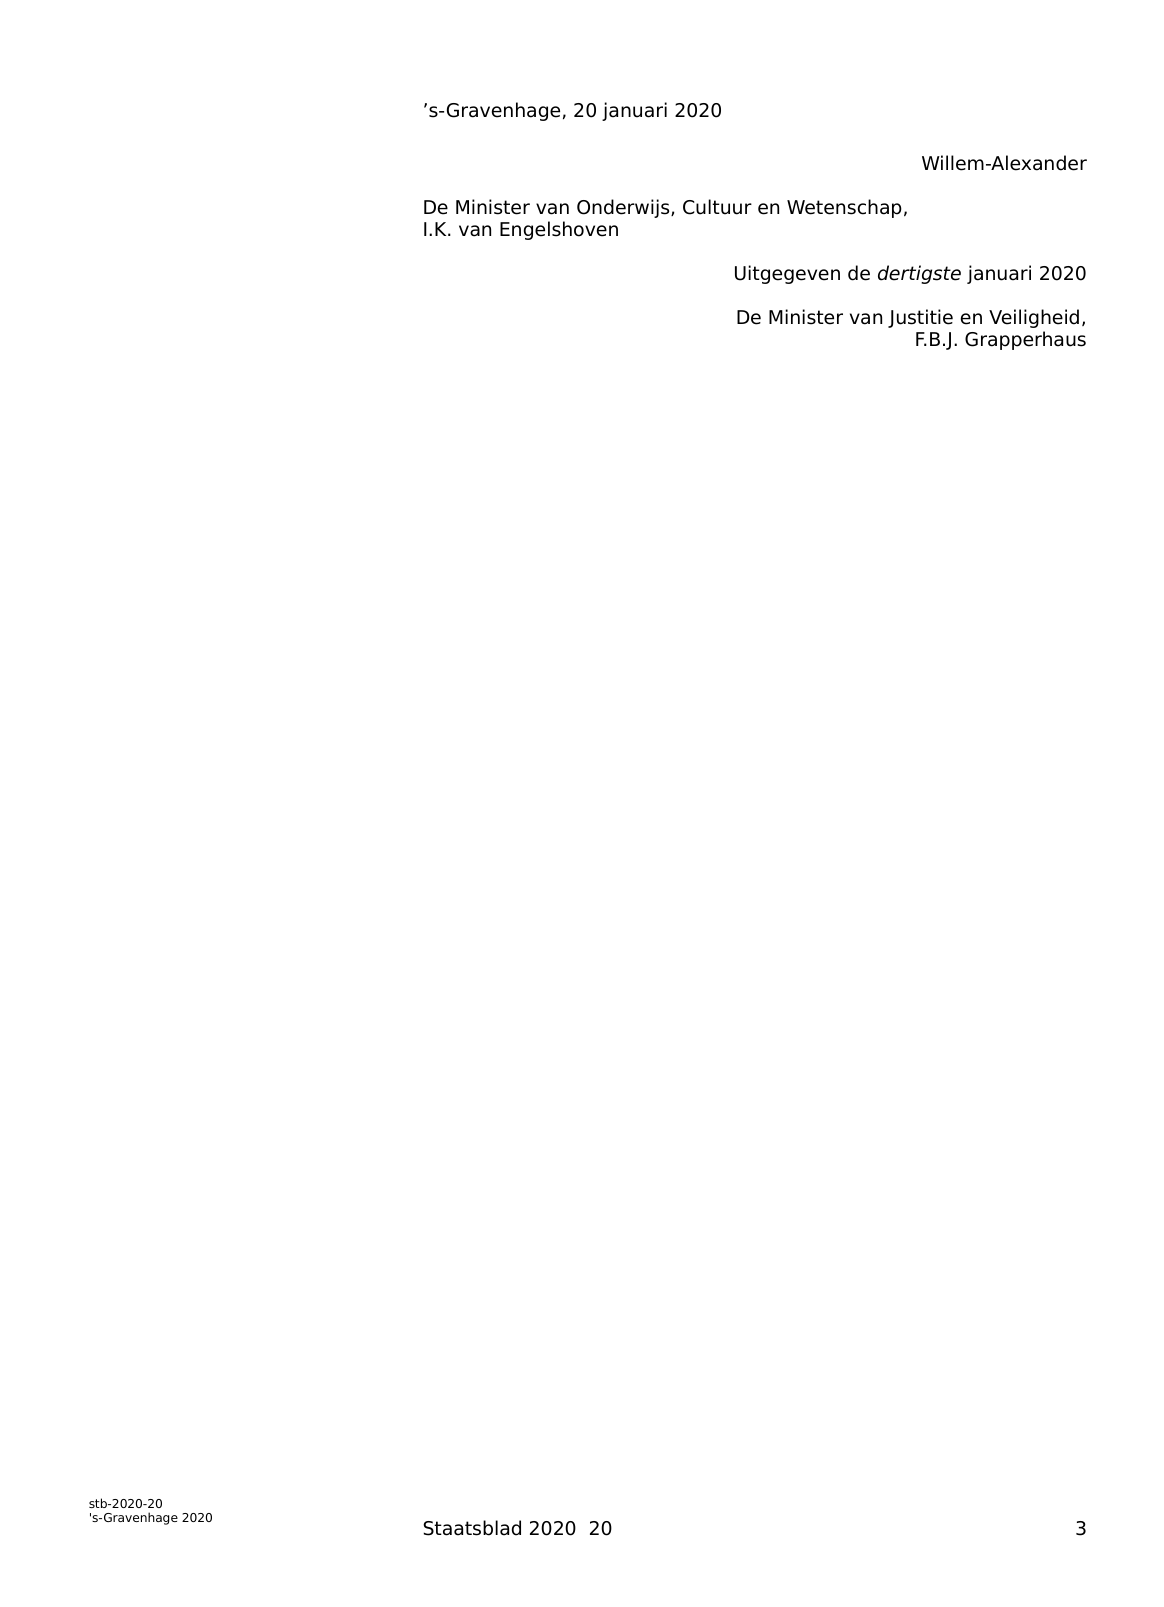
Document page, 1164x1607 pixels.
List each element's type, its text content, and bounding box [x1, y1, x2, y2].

text ’s-Gravenhage, 20 januari 2020 [422, 100, 1087, 122]
text De Minister van Onderwijs, Cultuur en Wetenschap, I.K. van Engelshoven [422, 197, 1087, 241]
text stb-2020-20 [88, 1497, 323, 1511]
text Uitgegeven de dertigste januari 2020 [422, 263, 1087, 285]
text 's-Gravenhage 2020 [88, 1511, 323, 1525]
text De Minister van Justitie en Veiligheid, F.B.J. Grapperhaus [422, 307, 1087, 351]
text Willem-Alexander [422, 152, 1087, 174]
